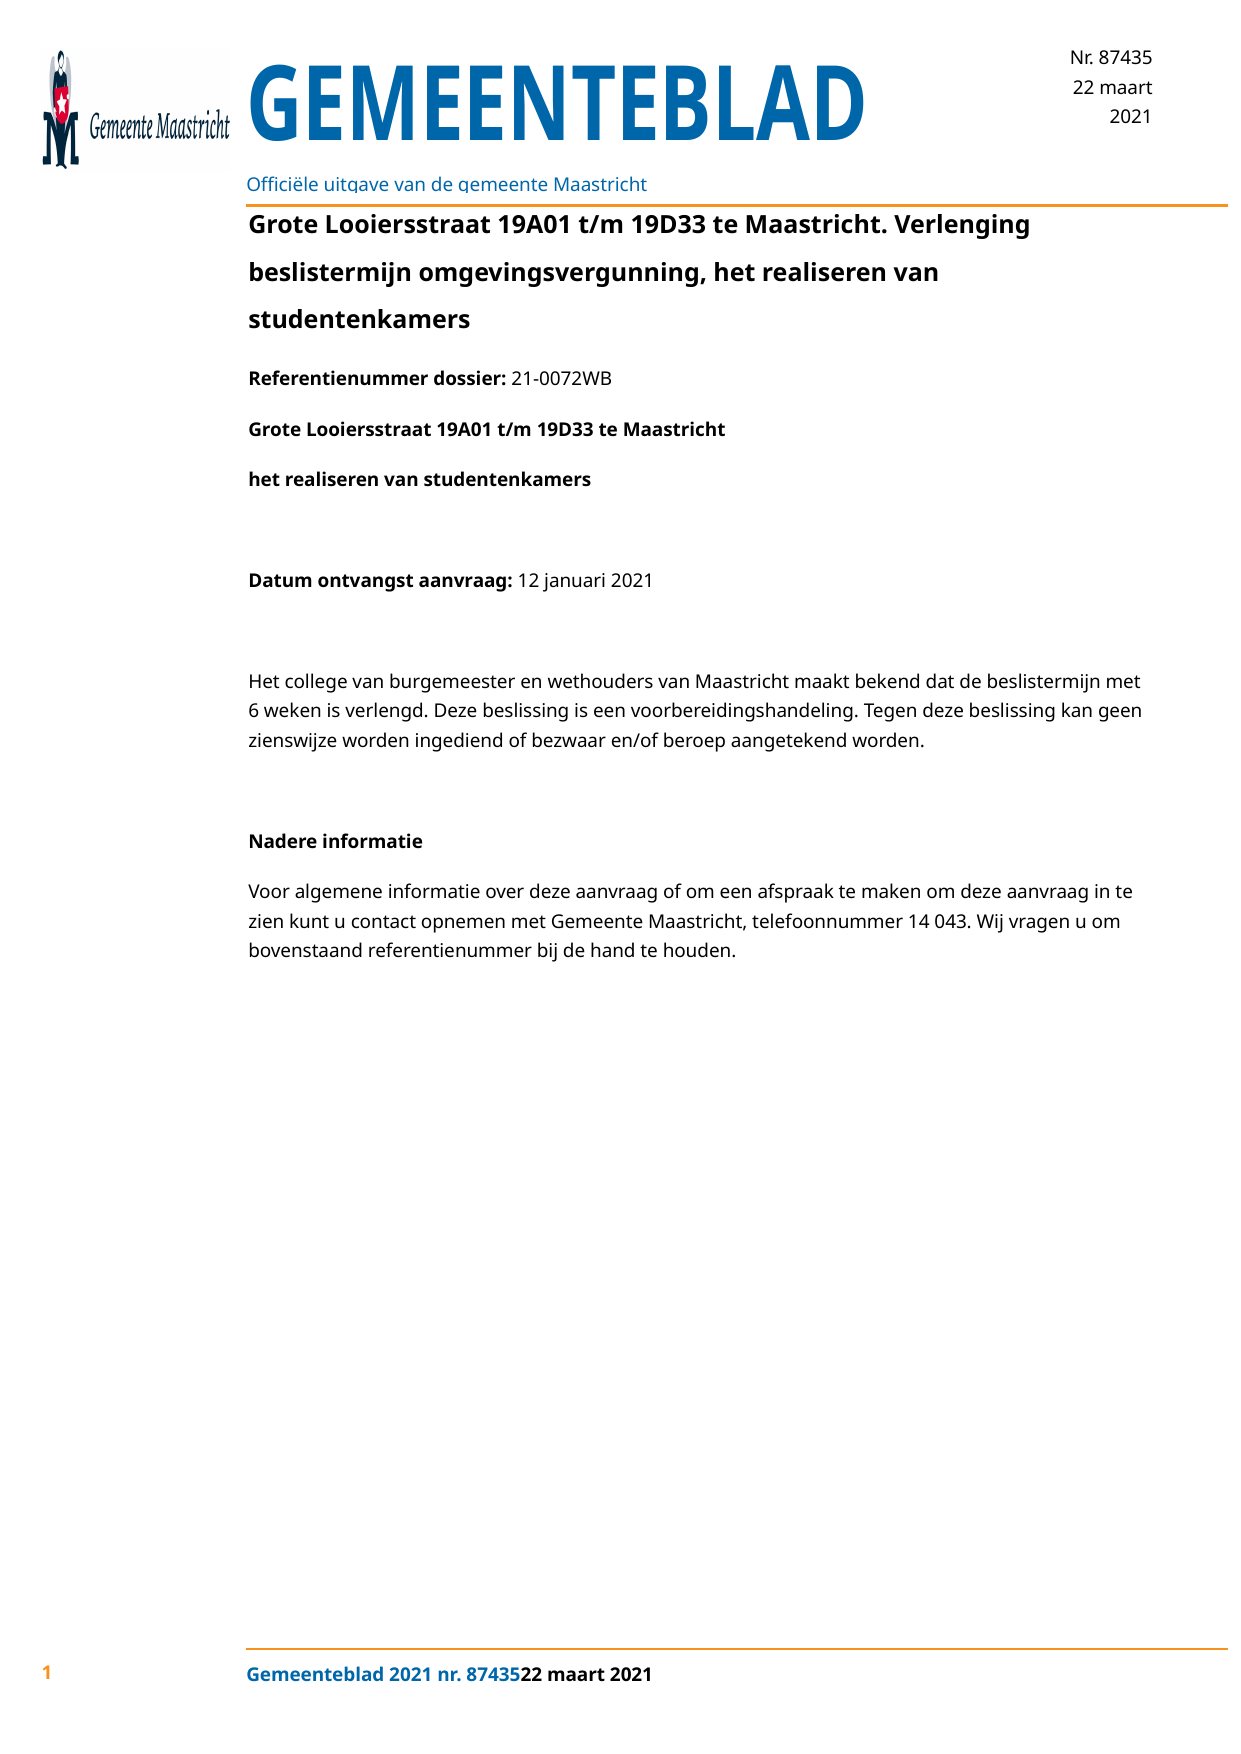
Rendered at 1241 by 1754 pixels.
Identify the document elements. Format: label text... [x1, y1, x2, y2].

text Nadere informatie [248, 828, 1152, 854]
text Referentienummer dossier: 21-0072WB [248, 366, 1152, 391]
text Het college van burgemeester en wethouders van Maastricht maakt bekend dat de beslistermijn met 6 weken is verlengd. Deze beslissing is een voorbereidingshandeling. Tegen deze beslissing kan geen zienswijze worden ingediend of bezwaar en/of beroep aangetekend worden. [248, 668, 1152, 753]
picture [41, 47, 231, 172]
text Datum ontvangst aanvraag: 12 januari 2021 [248, 567, 1152, 593]
text Grote Looiersstraat 19A01 t/m 19D33 te Maastricht [248, 416, 1152, 442]
text Grote Looiersstraat 19A01 t/m 19D33 te Maastricht. Verlenging beslistermijn omgevingsvergunning, het realiseren van studentenkamers [248, 207, 1152, 336]
text Voor algemene informatie over deze aanvraag of om een afspraak te maken om deze aanvraag in te zien kunt u contact opnemen met Gemeente Maastricht, telefoonnummer 14 043. Wij vragen u om bovenstaand referentienummer bij de hand te houden. [248, 878, 1152, 963]
text het realiseren van studentenkamers [248, 466, 1152, 492]
